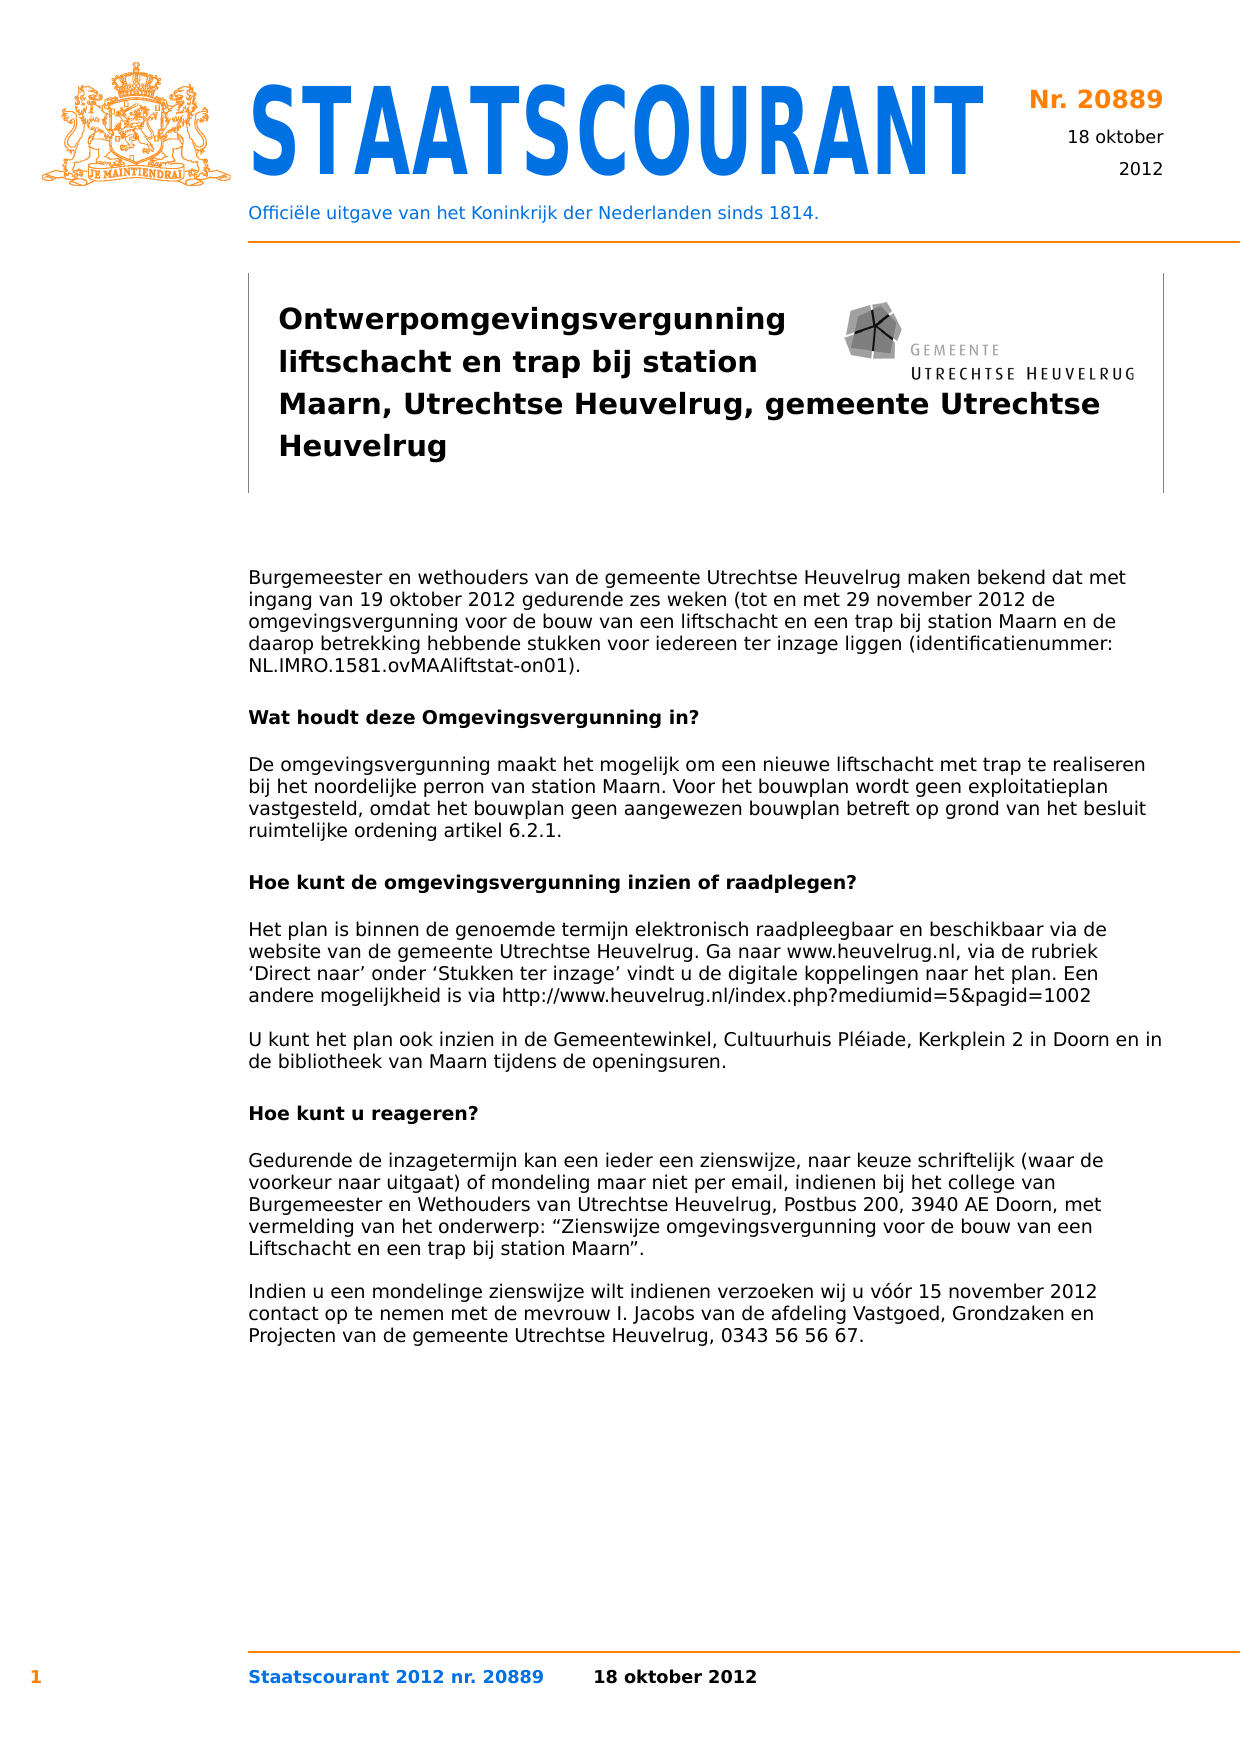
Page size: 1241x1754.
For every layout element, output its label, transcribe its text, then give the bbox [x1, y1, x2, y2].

table_cell Officiële uitgave van het Koninkrijk der Nederlanden sinds 1814. [248, 203, 1240, 241]
text Indien u een mondelinge zienswijze wilt indienen verzoeken wij u vóór 15 november 2012 contact op te nemen met de mevrouw I. Jacobs van de afdeling Vastgoed, Grondzaken en Projecten van de gemeente Utrechtse Heuvelrug, 0343 56 56 67. [248, 1281, 1163, 1347]
table_cell 18 oktober [998, 121, 1240, 153]
table_cell 2012 [998, 153, 1240, 203]
text U kunt het plan ook inzien in de Gemeentewinkel, Cultuurhuis Pléiade, Kerkplein 2 in Doorn en in de bibliotheek van Maarn tijdens de openingsuren. [248, 1029, 1163, 1073]
table_header Nr. 20889 [998, 62, 1240, 121]
picture [844, 302, 1134, 380]
text De omgevingsvergunning maakt het mogelijk om een nieuwe liftschacht met trap te realiseren bij het noordelijke perron van station Maarn. Voor het bouwplan wordt geen exploitatieplan vastgesteld, omdat het bouwplan geen aangewezen bouwplan betreft op grond van het besluit ruimtelijke ordening artikel 6.2.1. [248, 754, 1163, 842]
table_header STAATSCOURANT [248, 62, 998, 203]
subtitle Hoe kunt u reageren? [248, 1103, 1163, 1124]
text Burgemeester en wethouders van de gemeente Utrechtse Heuvelrug maken bekend dat met ingang van 19 oktober 2012 gedurende zes weken (tot en met 29 november 2012 de omgevingsvergunning voor de bouw van een liftschacht en een trap bij station Maarn en de daarop betrekking hebbende stukken voor iedereen ter inzage liggen (identificatienummer: NL.IMRO.1581.ovMAAliftstat-on01). [248, 567, 1163, 677]
subtitle Hoe kunt de omgevingsvergunning inzien of raadplegen? [248, 872, 1163, 894]
text Gedurende de inzagetermijn kan een ieder een zienswijze, naar keuze schriftelijk (waar de voorkeur naar uitgaat) of mondeling maar niet per email, indienen bij het college van Burgemeester en Wethouders van Utrechtse Heuvelrug, Postbus 200, 3940 AE Doorn, met vermelding van het onderwerp: “Zienswijze omgevingsvergunning voor de bouw van een Liftschacht en een trap bij station Maarn”. [248, 1149, 1163, 1259]
table_header [25, 62, 248, 241]
text Het plan is binnen de genoemde termijn elektronisch raadpleegbaar en beschikbaar via de website van de gemeente Utrechtse Heuvelrug. Ga naar www.heuvelrug.nl, via de rubriek ‘Direct naar’ onder ‘Stukken ter inzage’ vindt u de digitale koppelingen naar het plan. Een andere mogelijkheid is via http://www.heuvelrug.nl/index.php?mediumid=5&pagid=1002 [248, 919, 1163, 1007]
picture [41, 62, 231, 186]
subtitle Wat houdt deze Omgevingsvergunning in? [248, 707, 1163, 729]
subtitle Ontwerpomgevingsvergunning liftschacht en trap bij station Maarn, Utrechtse Heuvelrug, gemeente Utrechtse Heuvelrug [249, 273, 1163, 493]
